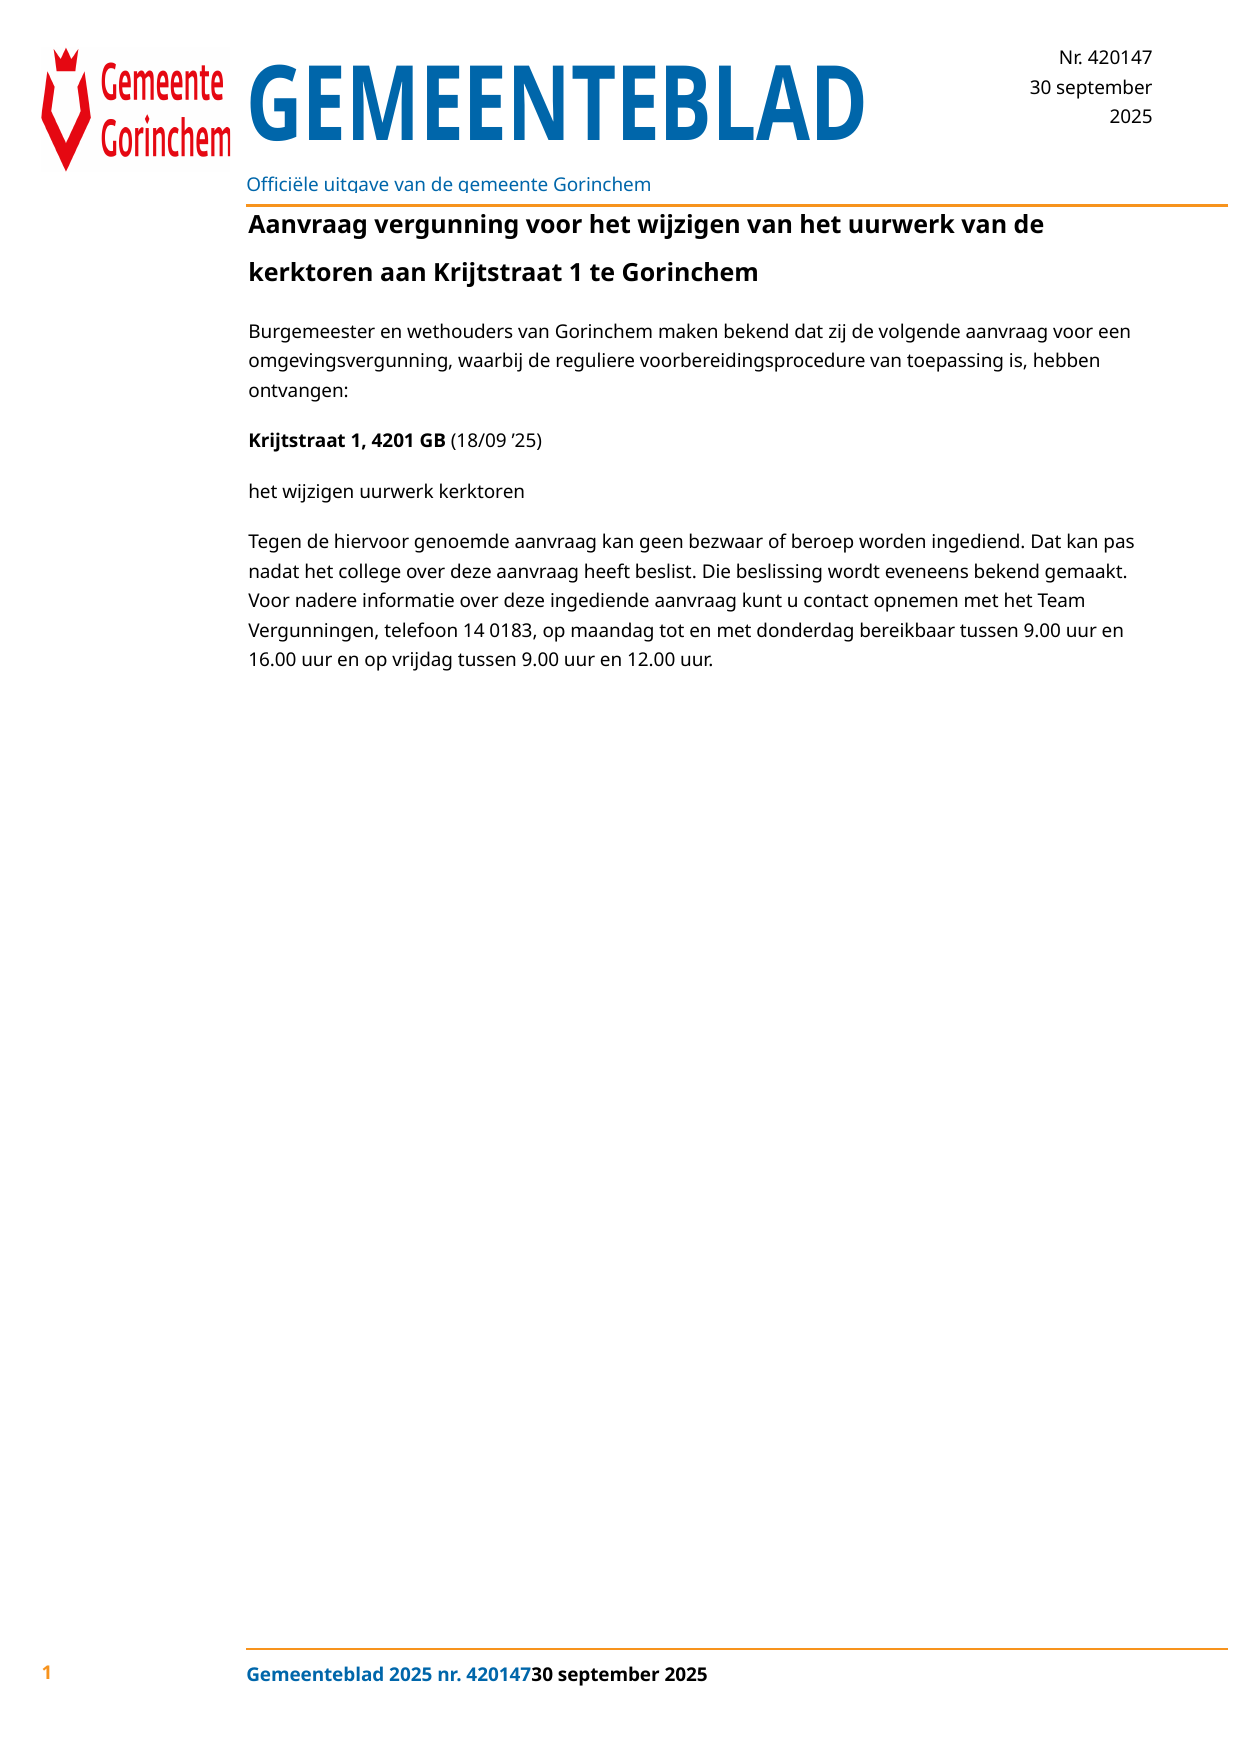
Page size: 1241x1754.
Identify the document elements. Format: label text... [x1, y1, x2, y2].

picture [41, 47, 231, 172]
text het wijzigen uurwerk kerktoren [248, 478, 1152, 504]
text Tegen de hiervoor genoemde aanvraag kan geen bezwaar of beroep worden ingediend. Dat kan pas nadat het college over deze aanvraag heeft beslist. Die beslissing wordt eveneens bekend gemaakt. Voor nadere informatie over deze ingediende aanvraag kunt u contact opnemen met het Team Vergunningen, telefoon 14 0183, op maandag tot en met donderdag bereikbaar tussen 9.00 uur en 16.00 uur en op vrijdag tussen 9.00 uur en 12.00 uur. [248, 528, 1152, 672]
text Aanvraag vergunning voor het wijzigen van het uurwerk van de kerktoren aan Krijtstraat 1 te Gorinchem [248, 207, 1152, 288]
text Burgemeester en wethouders van Gorinchem maken bekend dat zij de volgende aanvraag voor een omgevingsvergunning, waarbij de reguliere voorbereidingsprocedure van toepassing is, hebben ontvangen: [248, 318, 1152, 403]
text Krijtstraat 1, 4201 GB (18/09 ’25) [248, 427, 1152, 453]
